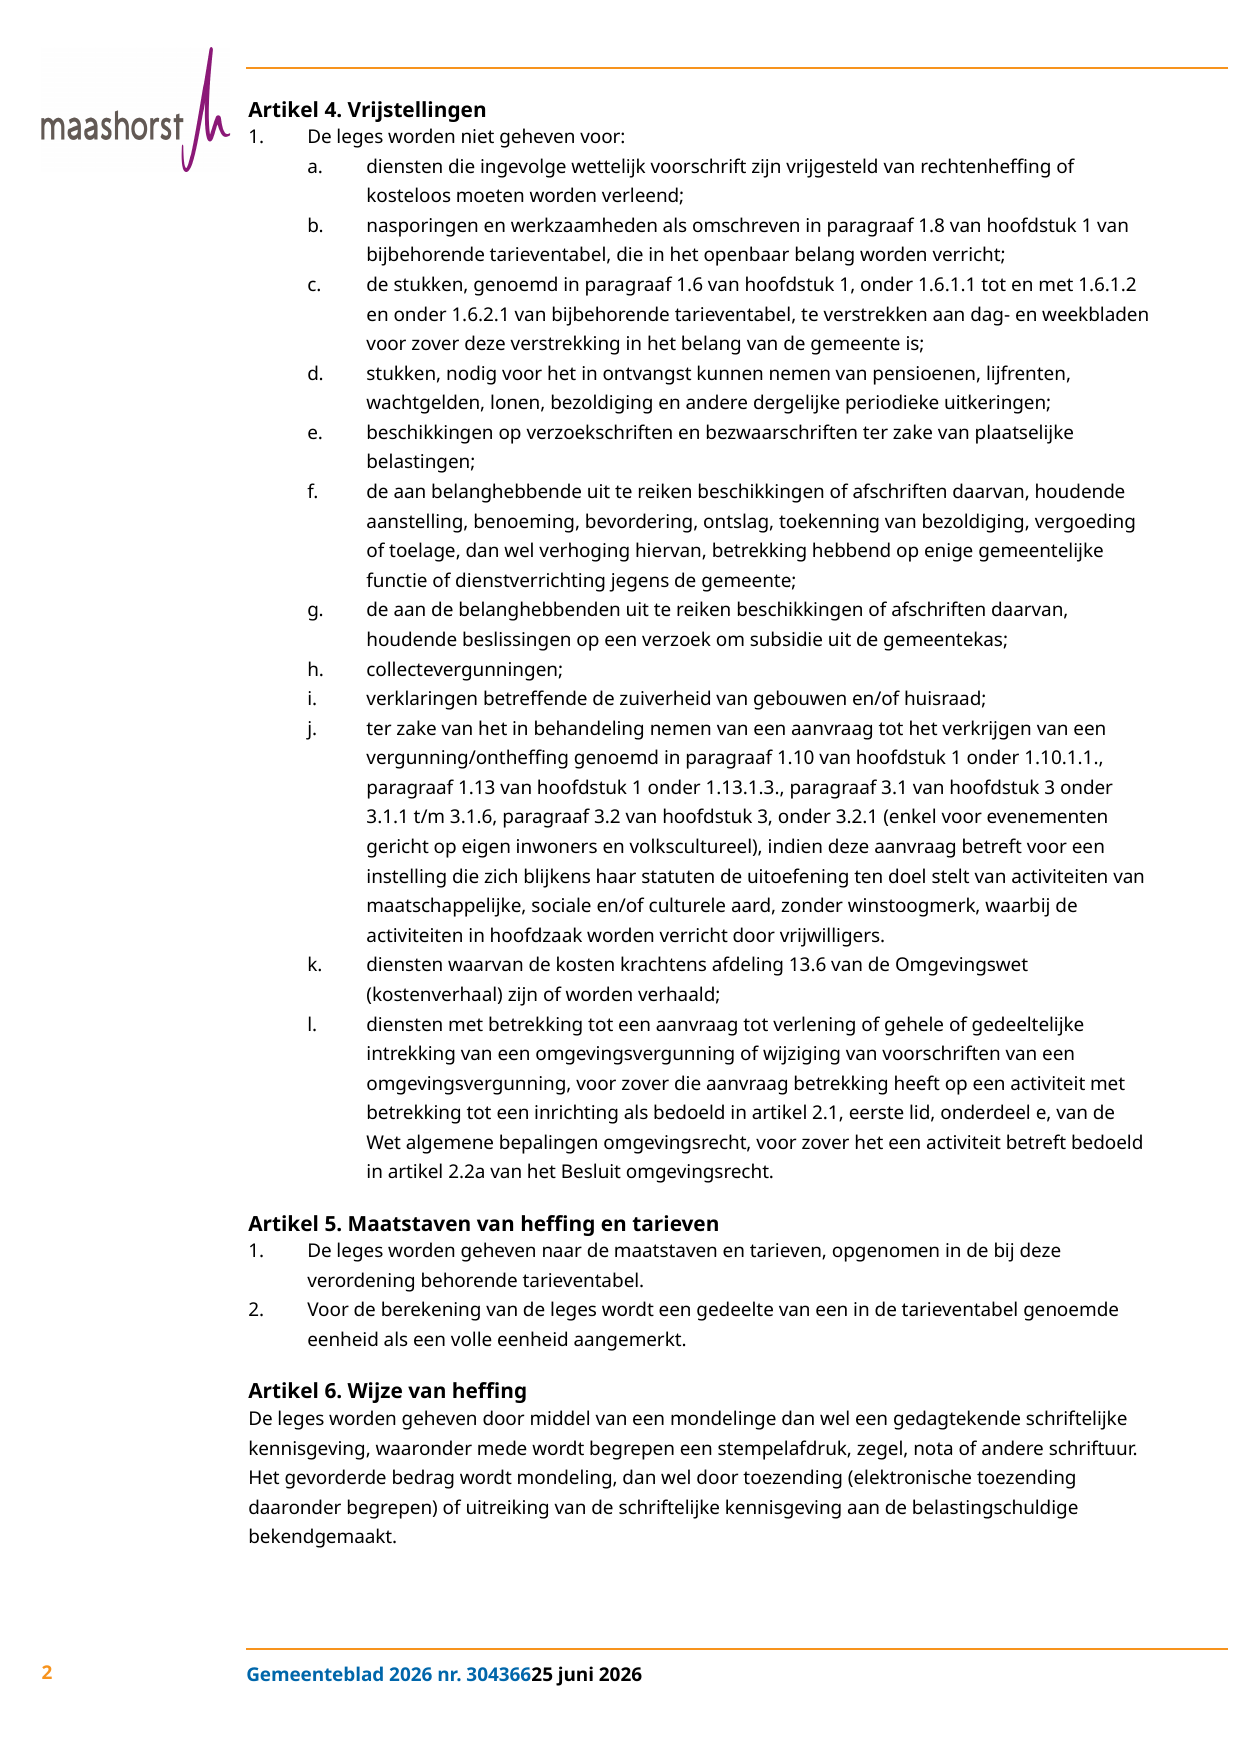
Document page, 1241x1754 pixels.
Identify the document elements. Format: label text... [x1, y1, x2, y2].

list de aan de belanghebbenden uit te reiken beschikkingen of afschriften daarvan, houdende beslissingen op een verzoek om subsidie uit de gemeentekas; [307, 597, 1152, 652]
list ter zake van het in behandeling nemen van een aanvraag tot het verkrijgen van een vergunning/ontheffing genoemd in paragraaf 1.10 van hoofdstuk 1 onder 1.10.1.1., paragraaf 1.13 van hoofdstuk 1 onder 1.13.1.3., paragraaf 3.1 van hoofdstuk 3 onder 3.1.1 t/m 3.1.6, paragraaf 3.2 van hoofdstuk 3, onder 3.2.1 (enkel voor evenementen gericht op eigen inwoners en volkscultureel), indien deze aanvraag betreft voor een instelling die zich blijkens haar statuten de uitoefening ten doel stelt van activiteiten van maatschappelijke, sociale en/of culturele aard, zonder winstoogmerk, waarbij de activiteiten in hoofdzaak worden verricht door vrijwilligers. [307, 715, 1152, 948]
text Artikel 6. Wijze van heffing [248, 1377, 1152, 1405]
list De leges worden niet geheven voor: [248, 123, 1152, 149]
list diensten met betrekking tot een aanvraag tot verlening of gehele of gedeeltelijke intrekking van een omgevingsvergunning of wijziging van voorschriften van een omgevingsvergunning, voor zover die aanvraag betrekking heeft op een activiteit met betrekking tot een inrichting als bedoeld in artikel 2.1, eerste lid, onderdeel e, van de Wet algemene bepalingen omgevingsrecht, voor zover het een activiteit betreft bedoeld in artikel 2.2a van het Besluit omgevingsrecht. [307, 1011, 1152, 1184]
list Voor de berekening van de leges wordt een gedeelte van een in de tarieventabel genoemde eenheid als een volle eenheid aangemerkt. [248, 1297, 1152, 1352]
list De leges worden geheven naar de maatstaven en tarieven, opgenomen in de bij deze verordening behorende tarieventabel. [248, 1237, 1152, 1293]
list nasporingen en werkzaamheden als omschreven in paragraaf 1.8 van hoofdstuk 1 van bijbehorende tarieventabel, die in het openbaar belang worden verricht; [307, 212, 1152, 267]
list stukken, nodig voor het in ontvangst kunnen nemen van pensioenen, lijfrenten, wachtgelden, lonen, bezoldiging en andere dergelijke periodieke uitkeringen; [307, 360, 1152, 415]
list diensten die ingevolge wettelijk voorschrift zijn vrijgesteld van rechtenheffing of kosteloos moeten worden verleend; [307, 153, 1152, 208]
text De leges worden geheven door middel van een mondelinge dan wel een gedagtekende schriftelijke kennisgeving, waaronder mede wordt begrepen een stempelafdruk, zegel, nota of andere schriftuur. Het gevorderde bedrag wordt mondeling, dan wel door toezending (elektronische toezending daaronder begrepen) of uitreiking van de schriftelijke kennisgeving aan de belastingschuldige bekendgemaakt. [248, 1405, 1152, 1549]
picture [41, 47, 231, 172]
text Artikel 5. Maatstaven van heffing en tarieven [248, 1209, 1152, 1237]
text Artikel 4. Vrijstellingen [248, 95, 1152, 123]
list beschikkingen op verzoekschriften en bezwaarschriften ter zake van plaatselijke belastingen; [307, 419, 1152, 474]
list de aan belanghebbende uit te reiken beschikkingen of afschriften daarvan, houdende aanstelling, benoeming, bevordering, ontslag, toekenning van bezoldiging, vergoeding of toelage, dan wel verhoging hiervan, betrekking hebbend op enige gemeentelijke functie of dienstverrichting jegens de gemeente; [307, 478, 1152, 593]
list diensten waarvan de kosten krachtens afdeling 13.6 van de Omgevingswet (kostenverhaal) zijn of worden verhaald; [307, 952, 1152, 1007]
list collectevergunningen; [307, 656, 1152, 681]
list de stukken, genoemd in paragraaf 1.6 van hoofdstuk 1, onder 1.6.1.1 tot en met 1.6.1.2 en onder 1.6.2.1 van bijbehorende tarieventabel, te verstrekken aan dag- en weekbladen voor zover deze verstrekking in het belang van de gemeente is; [307, 271, 1152, 356]
list verklaringen betreffende de zuiverheid van gebouwen en/of huisraad; [307, 685, 1152, 711]
